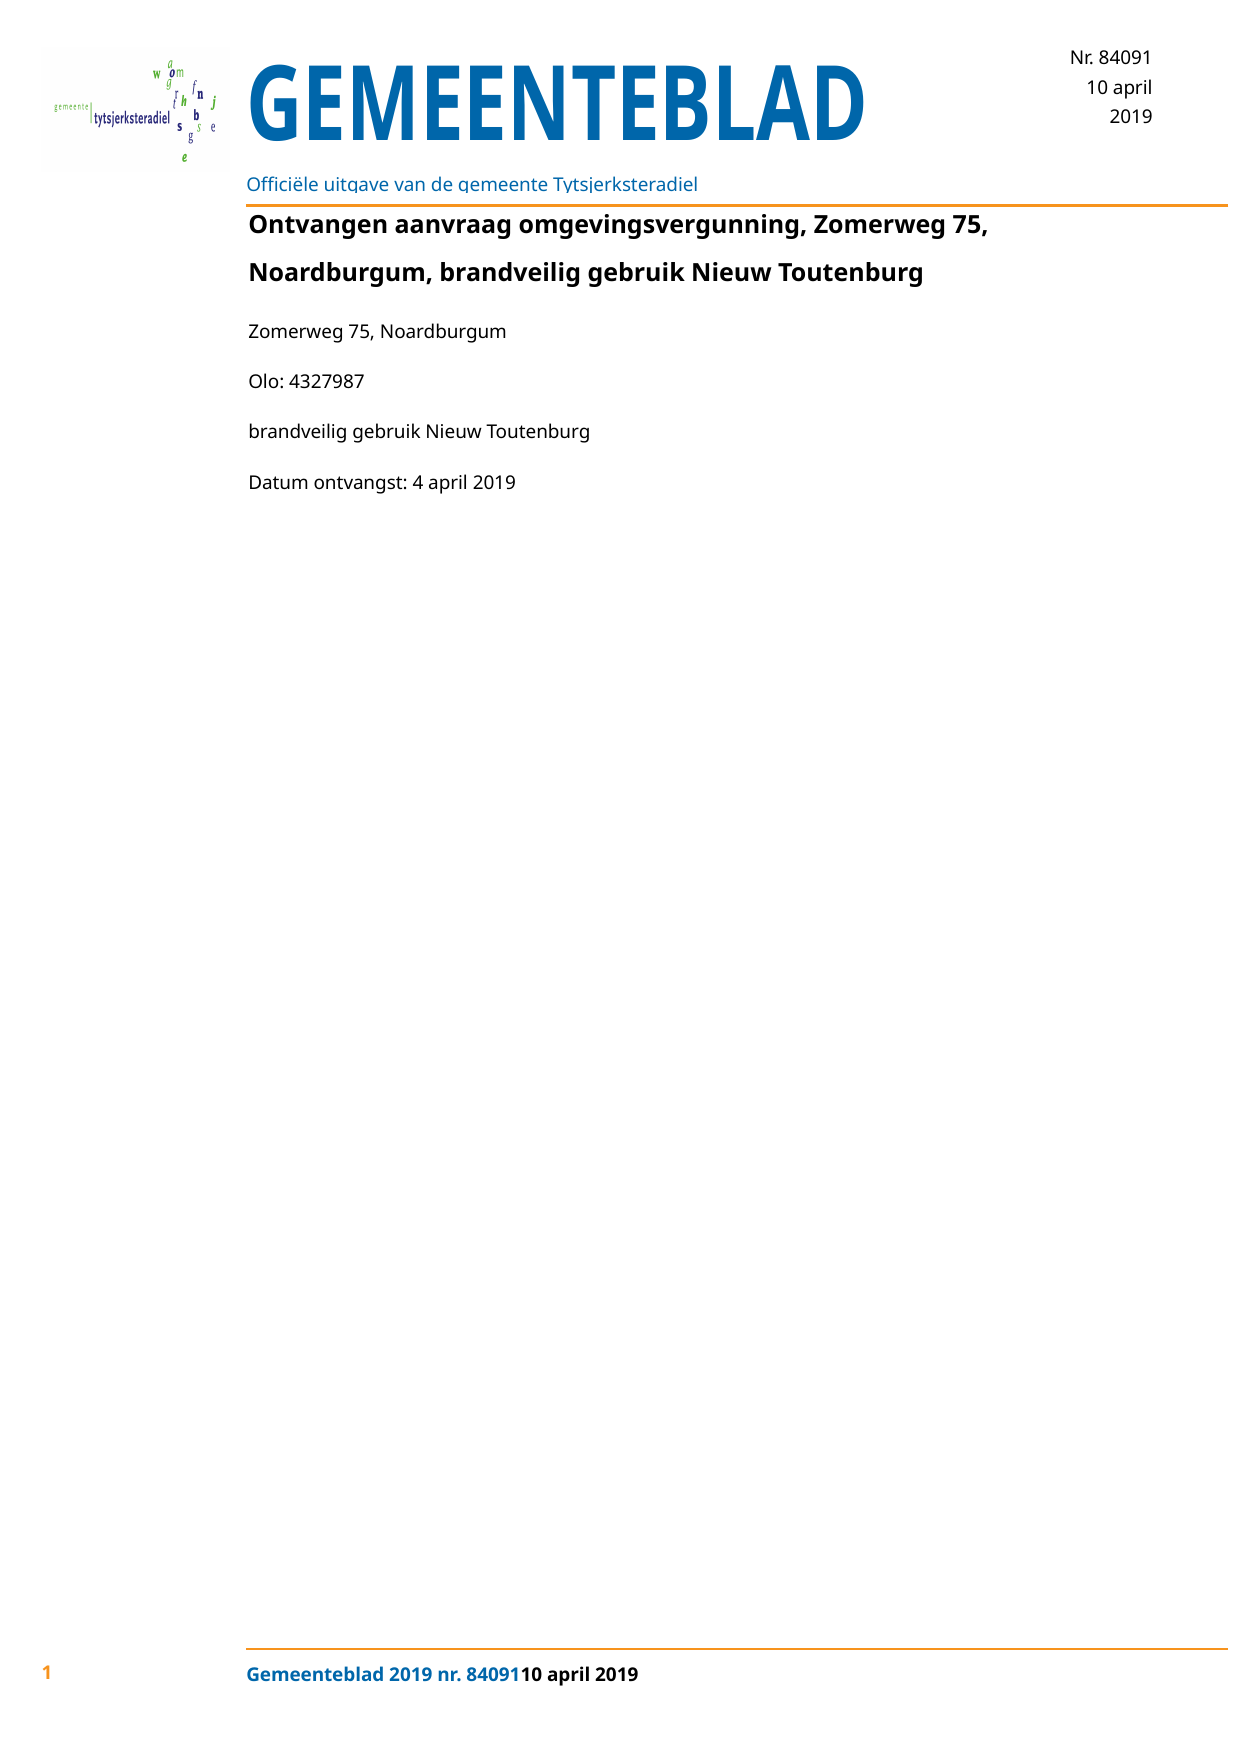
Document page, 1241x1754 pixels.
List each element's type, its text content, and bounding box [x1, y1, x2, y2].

text Ontvangen aanvraag omgevingsvergunning, Zomerweg 75, Noardburgum, brandveilig gebruik Nieuw Toutenburg [248, 207, 1152, 288]
text Olo: 4327987 [248, 368, 1152, 394]
text brandveilig gebruik Nieuw Toutenburg [248, 419, 1152, 444]
picture [41, 47, 231, 172]
text Zomerweg 75, Noardburgum [248, 318, 1152, 344]
text Datum ontvangst: 4 april 2019 [248, 469, 1152, 495]
